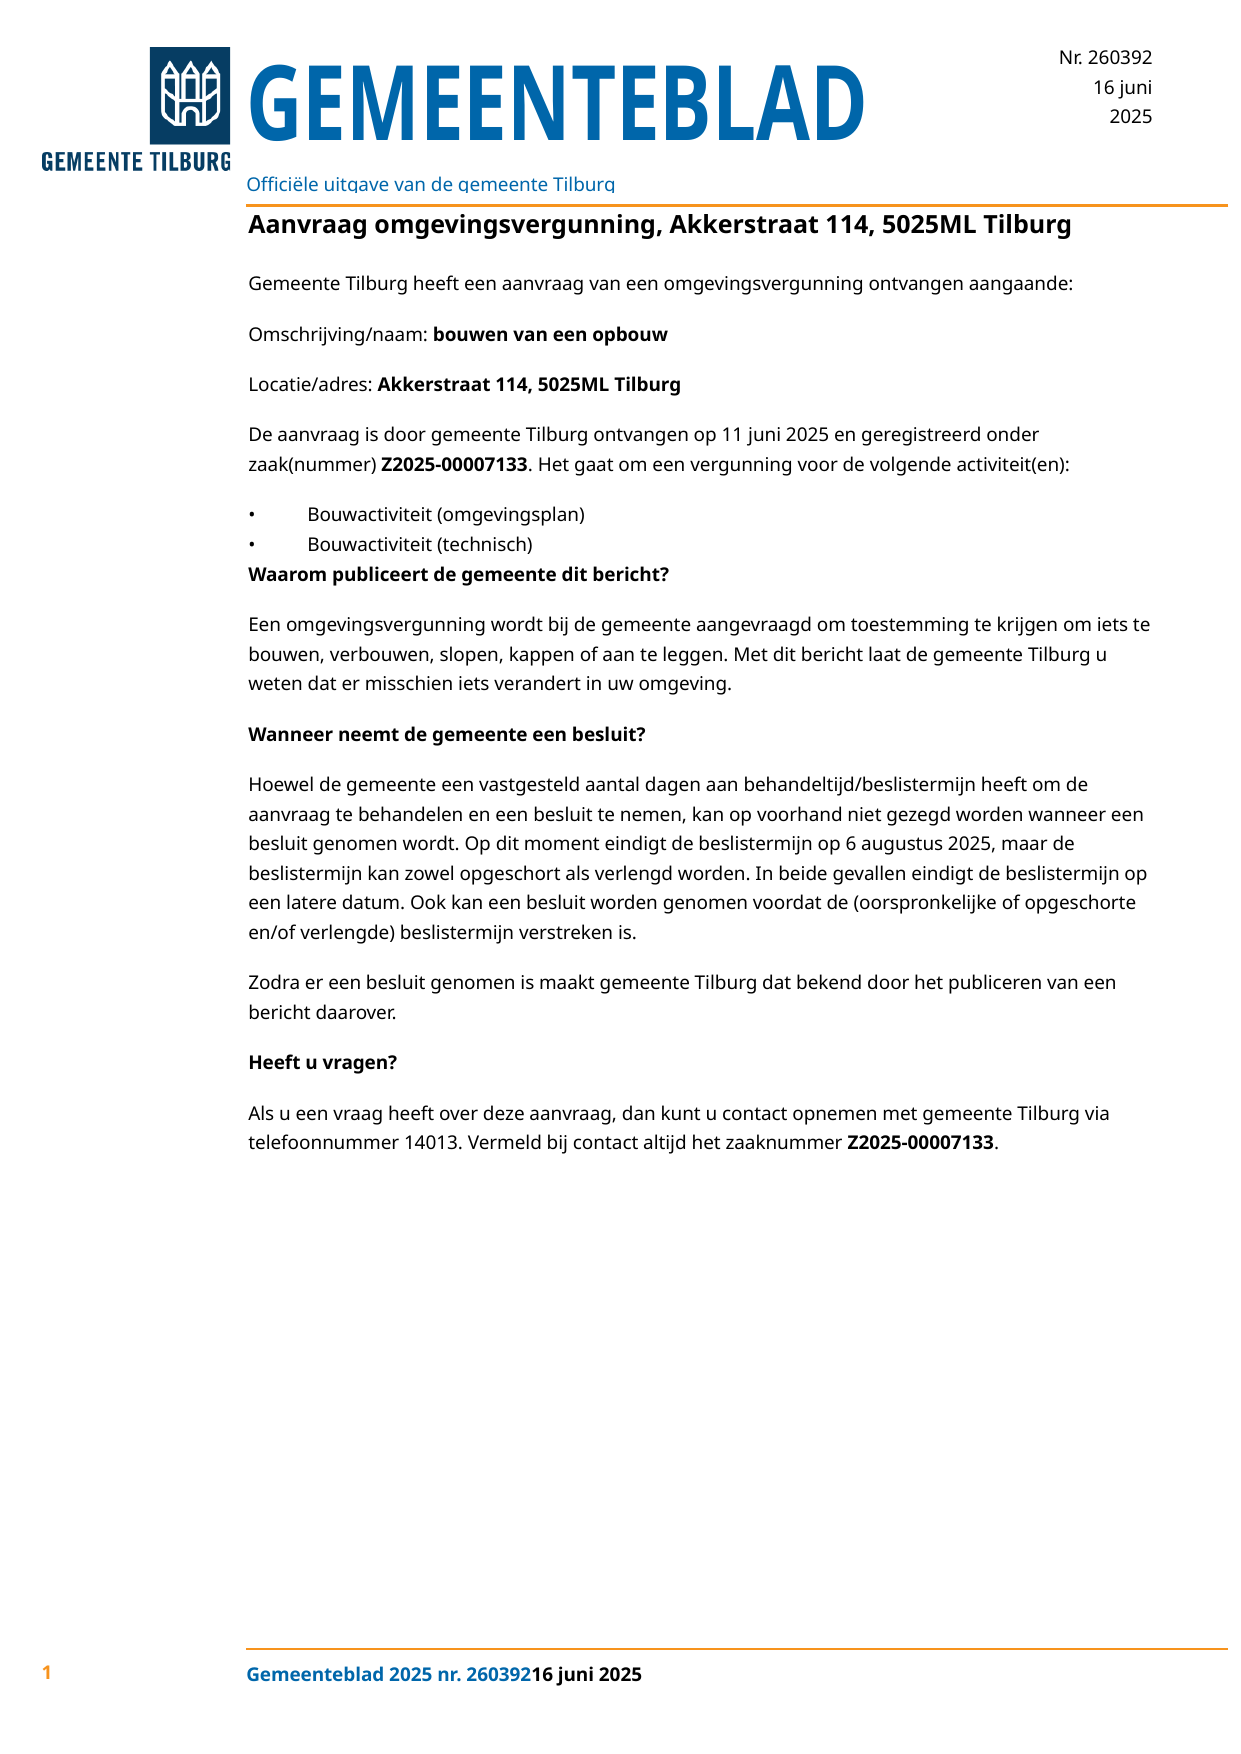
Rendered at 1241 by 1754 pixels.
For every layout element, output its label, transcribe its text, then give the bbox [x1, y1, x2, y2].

text Waarom publiceert de gemeente dit bericht? [248, 561, 1152, 586]
text Gemeente Tilburg heeft een aanvraag van een omgevingsvergunning ontvangen aangaande: [248, 270, 1152, 296]
text Een omgevingsvergunning wordt bij de gemeente aangevraagd om toestemming te krijgen om iets te bouwen, verbouwen, slopen, kappen of aan te leggen. Met dit bericht laat de gemeente Tilburg u weten dat er misschien iets verandert in uw omgeving. [248, 611, 1152, 696]
text Als u een vraag heeft over deze aanvraag, dan kunt u contact opnemen met gemeente Tilburg via telefoonnummer 14013. Vermeld bij contact altijd het zaaknummer Z2025-00007133. [248, 1100, 1152, 1155]
text Omschrijving/naam: bouwen van een opbouw [248, 321, 1152, 346]
text Locatie/adres: Akkerstraat 114, 5025ML Tilburg [248, 371, 1152, 397]
text Hoewel de gemeente een vastgesteld aantal dagen aan behandeltijd/beslistermijn heeft om de aanvraag te behandelen en een besluit te nemen, kan op voorhand niet gezegd worden wanneer een besluit genomen wordt. Op dit moment eindigt de beslistermijn op 6 augustus 2025, maar de beslistermijn kan zowel opgeschort als verlengd worden. In beide gevallen eindigt de beslistermijn op een latere datum. Ook kan een besluit worden genomen voordat de (oorspronkelijke of opgeschorte en/of verlengde) beslistermijn verstreken is. [248, 771, 1152, 945]
text Heeft u vragen? [248, 1049, 1152, 1075]
text Zodra er een besluit genomen is maakt gemeente Tilburg dat bekend door het publiceren van een bericht daarover. [248, 969, 1152, 1025]
list Bouwactiviteit (technisch) [248, 531, 1152, 557]
picture [41, 47, 231, 172]
text Aanvraag omgevingsvergunning, Akkerstraat 114, 5025ML Tilburg [248, 207, 1152, 241]
text De aanvraag is door gemeente Tilburg ontvangen op 11 juni 2025 en geregistreerd onder zaak(nummer) Z2025-00007133. Het gaat om een vergunning voor de volgende activiteit(en): [248, 422, 1152, 477]
text Wanneer neemt de gemeente een besluit? [248, 721, 1152, 746]
list Bouwactiviteit (omgevingsplan) [248, 502, 1152, 527]
